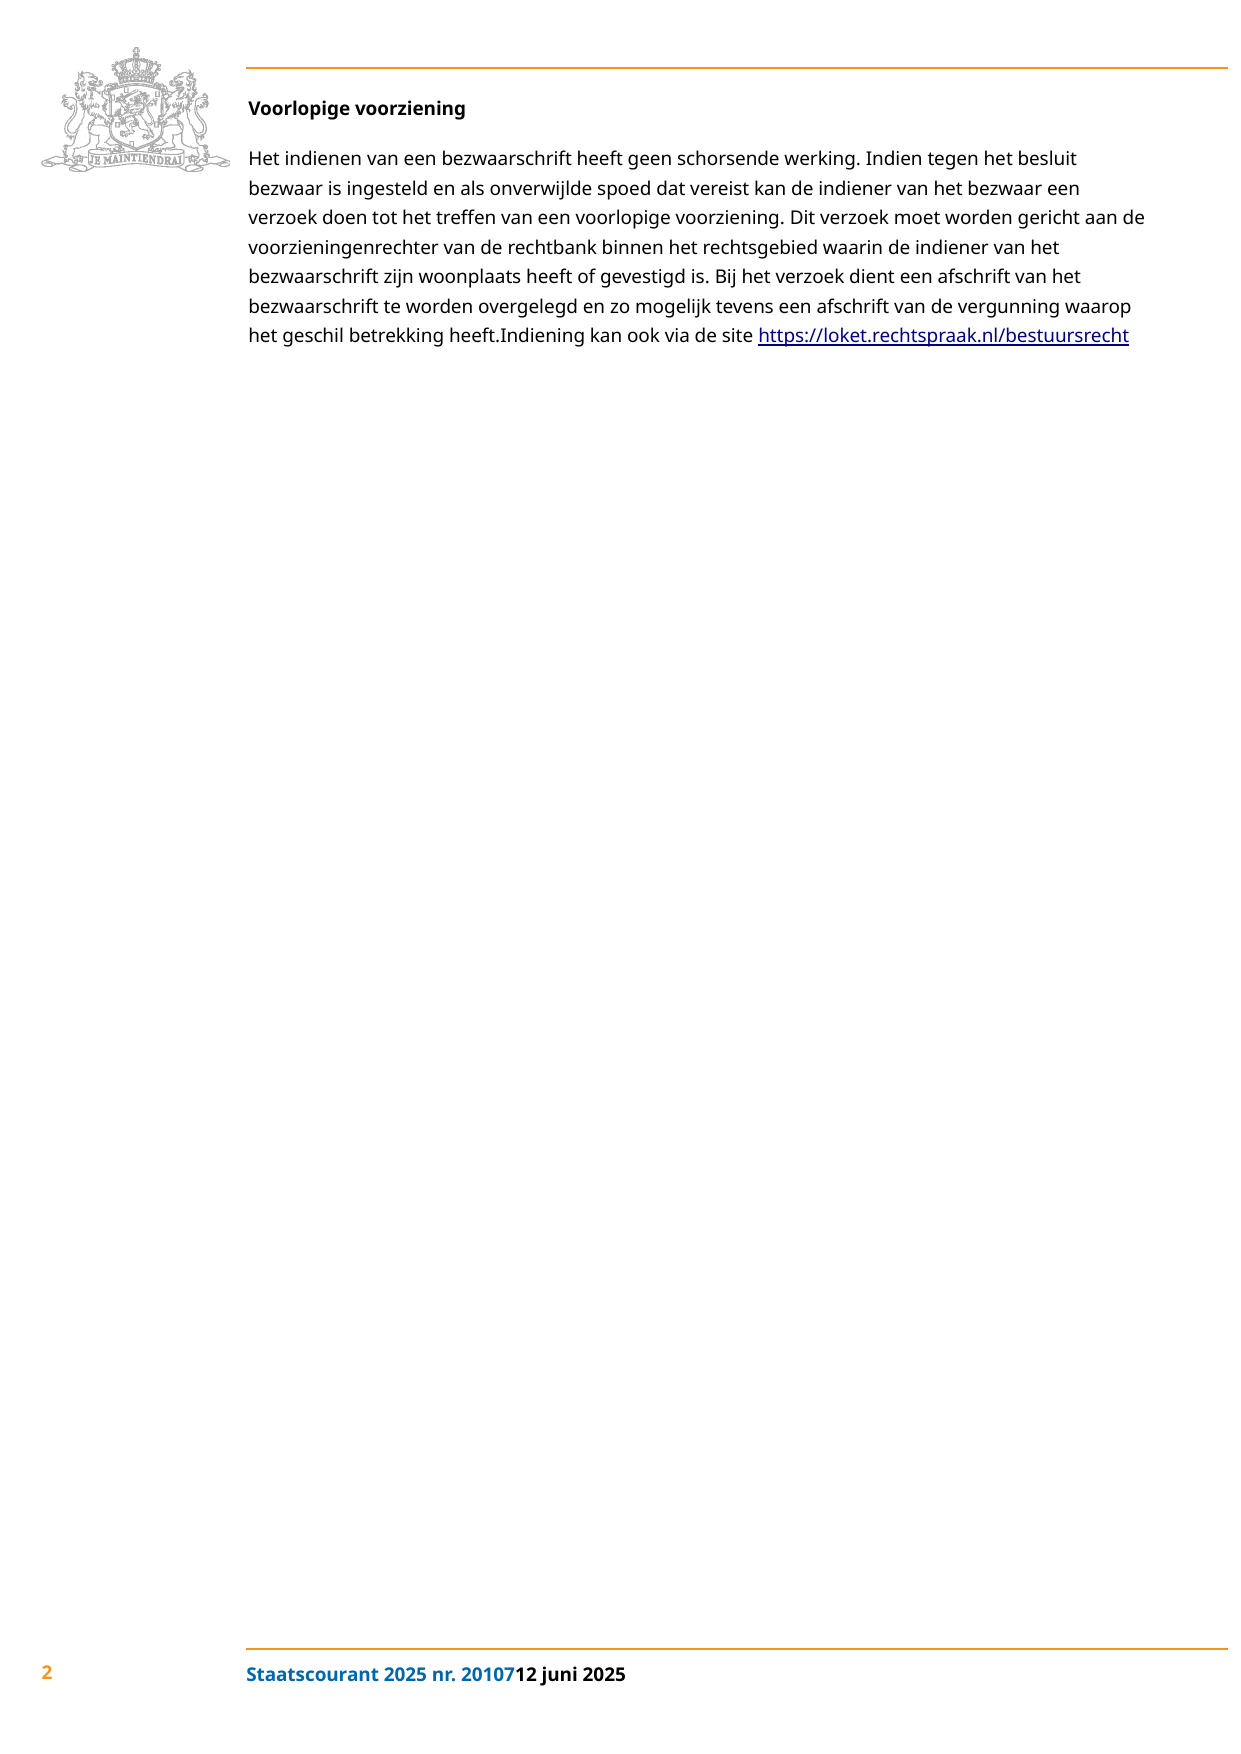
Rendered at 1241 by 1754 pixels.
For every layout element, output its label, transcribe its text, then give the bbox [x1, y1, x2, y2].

text Het indienen van een bezwaarschrift heeft geen schorsende werking. Indien tegen het besluit bezwaar is ingesteld en als onverwijlde spoed dat vereist kan de indiener van het bezwaar een verzoek doen tot het treffen van een voorlopige voorziening. Dit verzoek moet worden gericht aan de voorzieningenrechter van de rechtbank binnen het rechtsgebied waarin de indiener van het bezwaarschrift zijn woonplaats heeft of gevestigd is. Bij het verzoek dient een afschrift van het bezwaarschrift te worden overgelegd en zo mogelijk tevens een afschrift van de vergunning waarop het geschil betrekking heeft.Indiening kan ook via de site https://loket.rechtspraak.nl/bestuursrecht [248, 145, 1152, 348]
picture [41, 47, 231, 172]
text Voorlopige voorziening [248, 95, 1152, 121]
